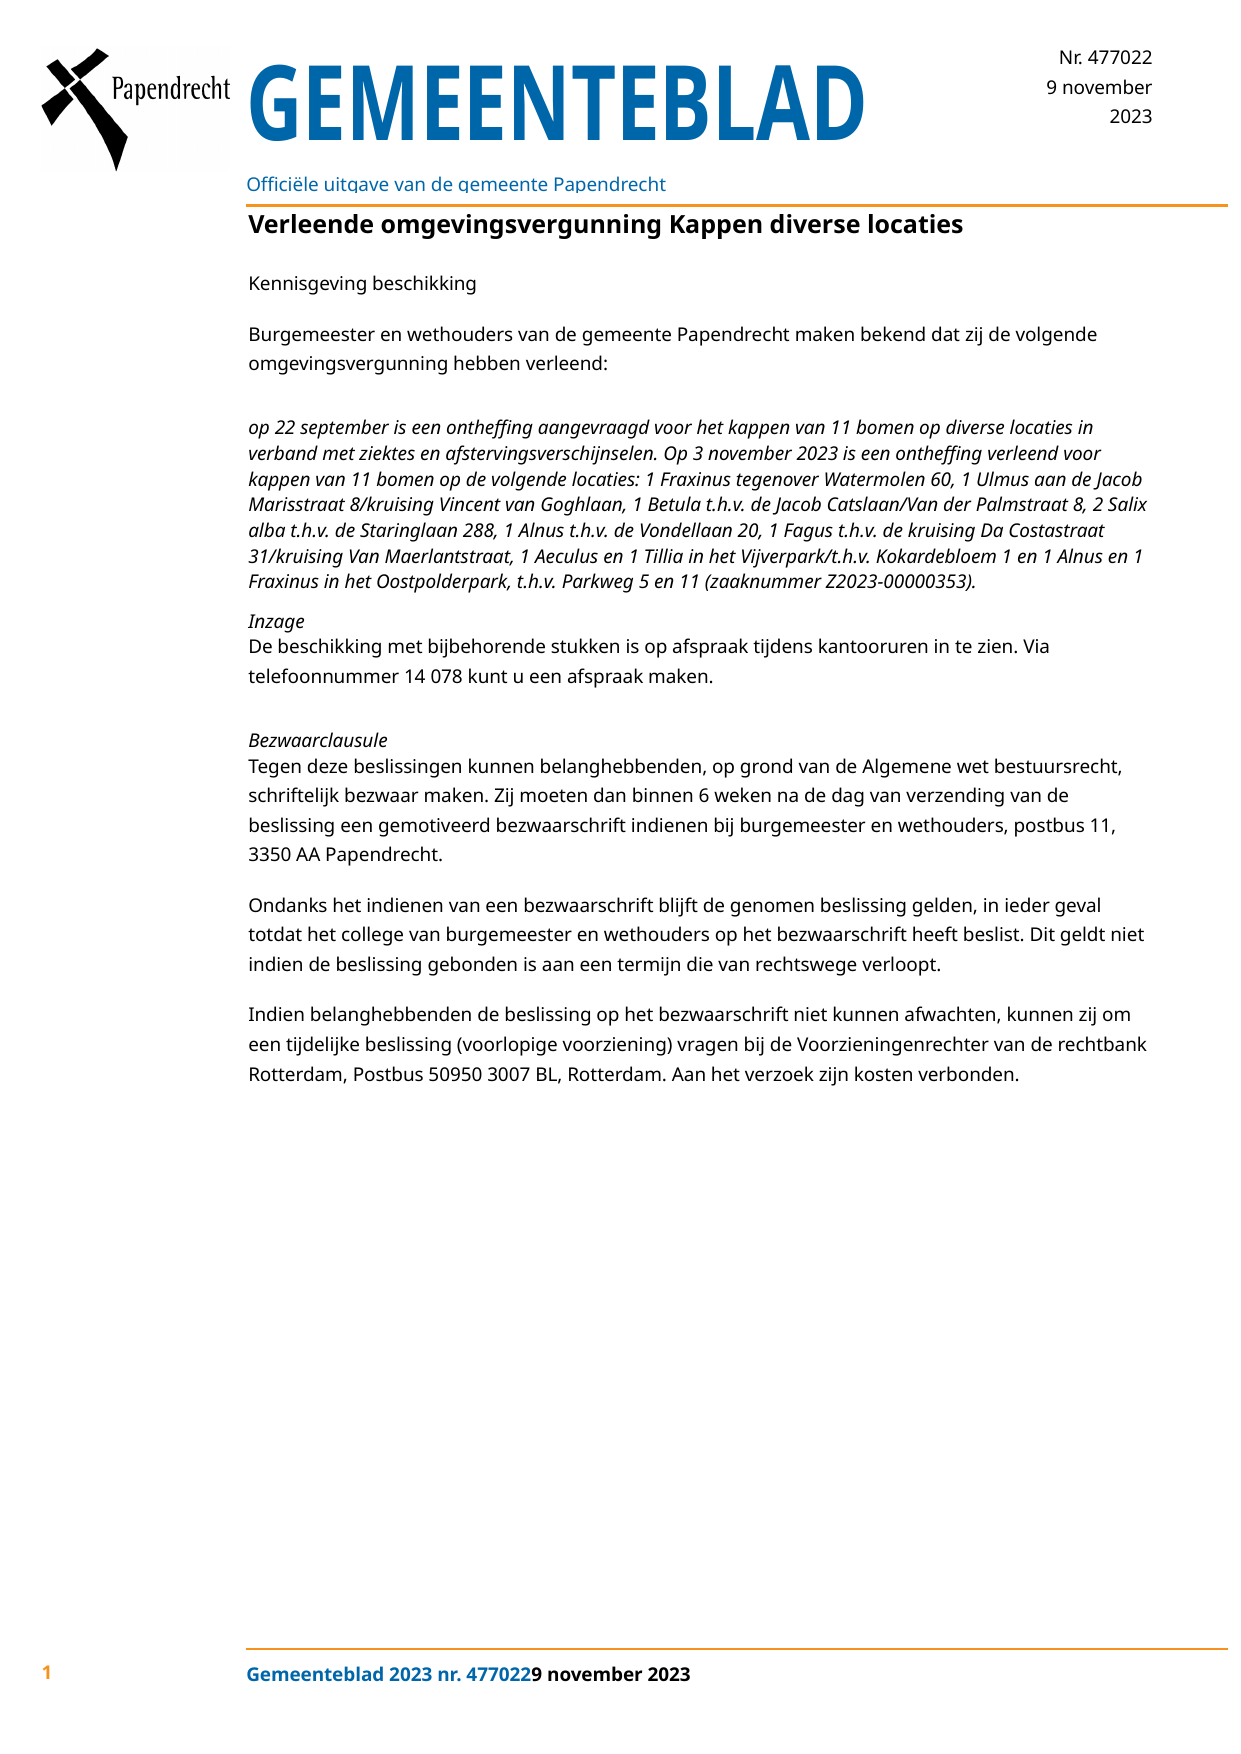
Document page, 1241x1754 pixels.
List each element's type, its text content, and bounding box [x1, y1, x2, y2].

text De beschikking met bijbehorende stukken is op afspraak tijdens kantooruren in te zien. Via telefoonnummer 14 078 kunt u een afspraak maken. [248, 634, 1152, 689]
text Burgemeester en wethouders van de gemeente Papendrecht maken bekend dat zij de volgende omgevingsvergunning hebben verleend: [248, 321, 1152, 376]
text op 22 september is een ontheffing aangevraagd voor het kappen van 11 bomen op diverse locaties in verband met ziektes en afstervingsverschijnselen. Op 3 november 2023 is een ontheffing verleend voor kappen van 11 bomen op de volgende locaties: 1 Fraxinus tegenover Watermolen 60, 1 Ulmus aan de Jacob Marisstraat 8/kruising Vincent van Goghlaan, 1 Betula t.h.v. de Jacob Catslaan/Van der Palmstraat 8, 2 Salix alba t.h.v. de Staringlaan 288, 1 Alnus t.h.v. de Vondellaan 20, 1 Fagus t.h.v. de kruising Da Costastraat 31/kruising Van Maerlantstraat, 1 Aeculus en 1 Tillia in het Vijverpark/t.h.v. Kokardebloem 1 en 1 Alnus en 1 Fraxinus in het Oostpolderpark, t.h.v. Parkweg 5 en 11 (zaaknummer Z2023-00000353). [248, 414, 1152, 594]
text Verleende omgevingsvergunning Kappen diverse locaties [248, 207, 1152, 241]
text Inzage [248, 608, 1152, 634]
text Bezwaarclausule [248, 727, 1152, 753]
text Indien belanghebbenden de beslissing op het bezwaarschrift niet kunnen afwachten, kunnen zij om een tijdelijke beslissing (voorlopige voorziening) vragen bij de Voorzieningenrechter van de rechtbank Rotterdam, Postbus 50950 3007 BL, Rotterdam. Aan het verzoek zijn kosten verbonden. [248, 1002, 1152, 1087]
text Kennisgeving beschikking [248, 270, 1152, 296]
picture [41, 47, 231, 172]
text Ondanks het indienen van een bezwaarschrift blijft de genomen beslissing gelden, in ieder geval totdat het college van burgemeester en wethouders op het bezwaarschrift heeft beslist. Dit geldt niet indien de beslissing gebonden is aan een termijn die van rechtswege verloopt. [248, 892, 1152, 977]
text Tegen deze beslissingen kunnen belanghebbenden, op grond van de Algemene wet bestuursrecht, schriftelijk bezwaar maken. Zij moeten dan binnen 6 weken na de dag van verzending van de beslissing een gemotiveerd bezwaarschrift indienen bij burgemeester en wethouders, postbus 11, 3350 AA Papendrecht. [248, 753, 1152, 867]
